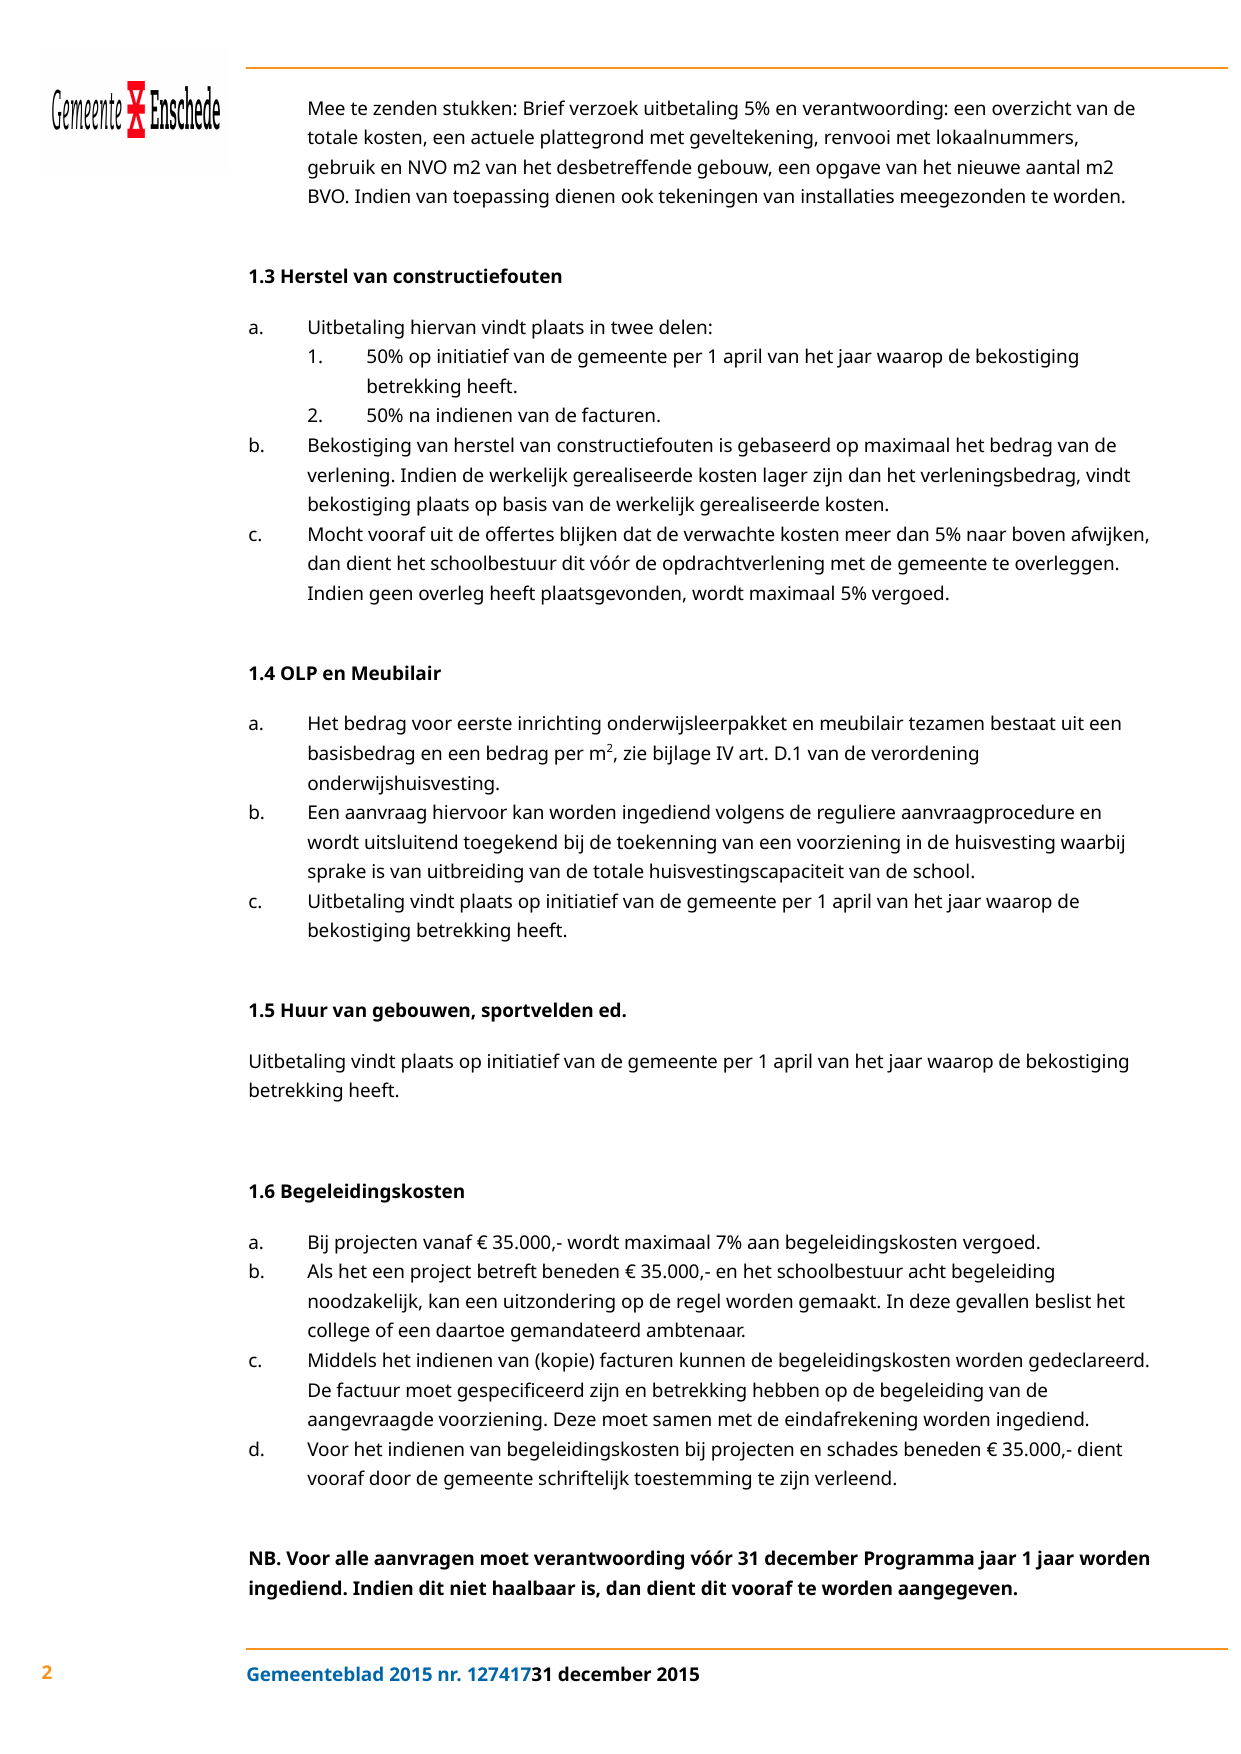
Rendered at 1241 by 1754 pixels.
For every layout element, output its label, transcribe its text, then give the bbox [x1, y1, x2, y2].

list Het bedrag voor eerste inrichting onderwijsleerpakket en meubilair tezamen bestaat uit een basisbedrag en een bedrag per m2, zie bijlage IV art. D.1 van de verordening onderwijshuisvesting. [248, 711, 1152, 796]
list Uitbetaling hiervan vindt plaats in twee delen: [248, 314, 1152, 340]
list Voor het indienen van begeleidingskosten bij projecten en schades beneden € 35.000,- dient vooraf door de gemeente schriftelijk toestemming te zijn verleend. [248, 1436, 1152, 1491]
list Bij projecten vanaf € 35.000,- wordt maximaal 7% aan begeleidingskosten vergoed. [248, 1229, 1152, 1255]
text 1.6 Begeleidingskosten [248, 1178, 1152, 1204]
picture [41, 47, 231, 172]
list Mocht vooraf uit de offertes blijken dat de verwachte kosten meer dan 5% naar boven afwijken, dan dient het schoolbestuur dit vóór de opdrachtverlening met de gemeente te overleggen. Indien geen overleg heeft plaatsgevonden, wordt maximaal 5% vergoed. [248, 521, 1152, 606]
text 1.4 OLP en Meubilair [248, 660, 1152, 686]
list Middels het indienen van (kopie) facturen kunnen de begeleidingskosten worden gedeclareerd. De factuur moet gespecificeerd zijn en betrekking hebben op de begeleiding van de aangevraagde voorziening. Deze moet samen met de eindafrekening worden ingediend. [248, 1347, 1152, 1432]
list Als het een project betreft beneden € 35.000,- en het schoolbestuur acht begeleiding noodzakelijk, kan een uitzondering op de regel worden gemaakt. In deze gevallen beslist het college of een daartoe gemandateerd ambtenaar. [248, 1258, 1152, 1343]
list Bekostiging van herstel van constructiefouten is gebaseerd op maximaal het bedrag van de verlening. Indien de werkelijk gerealiseerde kosten lager zijn dan het verleningsbedrag, vindt bekostiging plaats op basis van de werkelijk gerealiseerde kosten. [248, 432, 1152, 517]
text 1.3 Herstel van constructiefouten [248, 263, 1152, 289]
list 50% op initiatief van de gemeente per 1 april van het jaar waarop de bekostiging betrekking heeft. [307, 343, 1152, 399]
list Uitbetaling vindt plaats op initiatief van de gemeente per 1 april van het jaar waarop de bekostiging betrekking heeft. [248, 888, 1152, 943]
text 1.5 Huur van gebouwen, sportvelden ed. [248, 998, 1152, 1023]
list 50% na indienen van de facturen. [307, 403, 1152, 428]
list Mee te zenden stukken: Brief verzoek uitbetaling 5% en verantwoording: een overzicht van de totale kosten, een actuele plattegrond met geveltekening, renvooi met lokaalnummers, gebruik en NVO m2 van het desbetreffende gebouw, een opgave van het nieuwe aantal m2 BVO. Indien van toepassing dienen ook tekeningen van installaties meegezonden te worden. [248, 95, 1152, 209]
text NB. Voor alle aanvragen moet verantwoording vóór 31 december Programma jaar 1 jaar worden ingediend. Indien dit niet haalbaar is, dan dient dit vooraf te worden aangegeven. [248, 1546, 1152, 1601]
list Een aanvraag hiervoor kan worden ingediend volgens de reguliere aanvraagprocedure en wordt uitsluitend toegekend bij de toekenning van een voorziening in de huisvesting waarbij sprake is van uitbreiding van de totale huisvestingscapaciteit van de school. [248, 799, 1152, 884]
text Uitbetaling vindt plaats op initiatief van de gemeente per 1 april van het jaar waarop de bekostiging betrekking heeft. [248, 1048, 1152, 1103]
